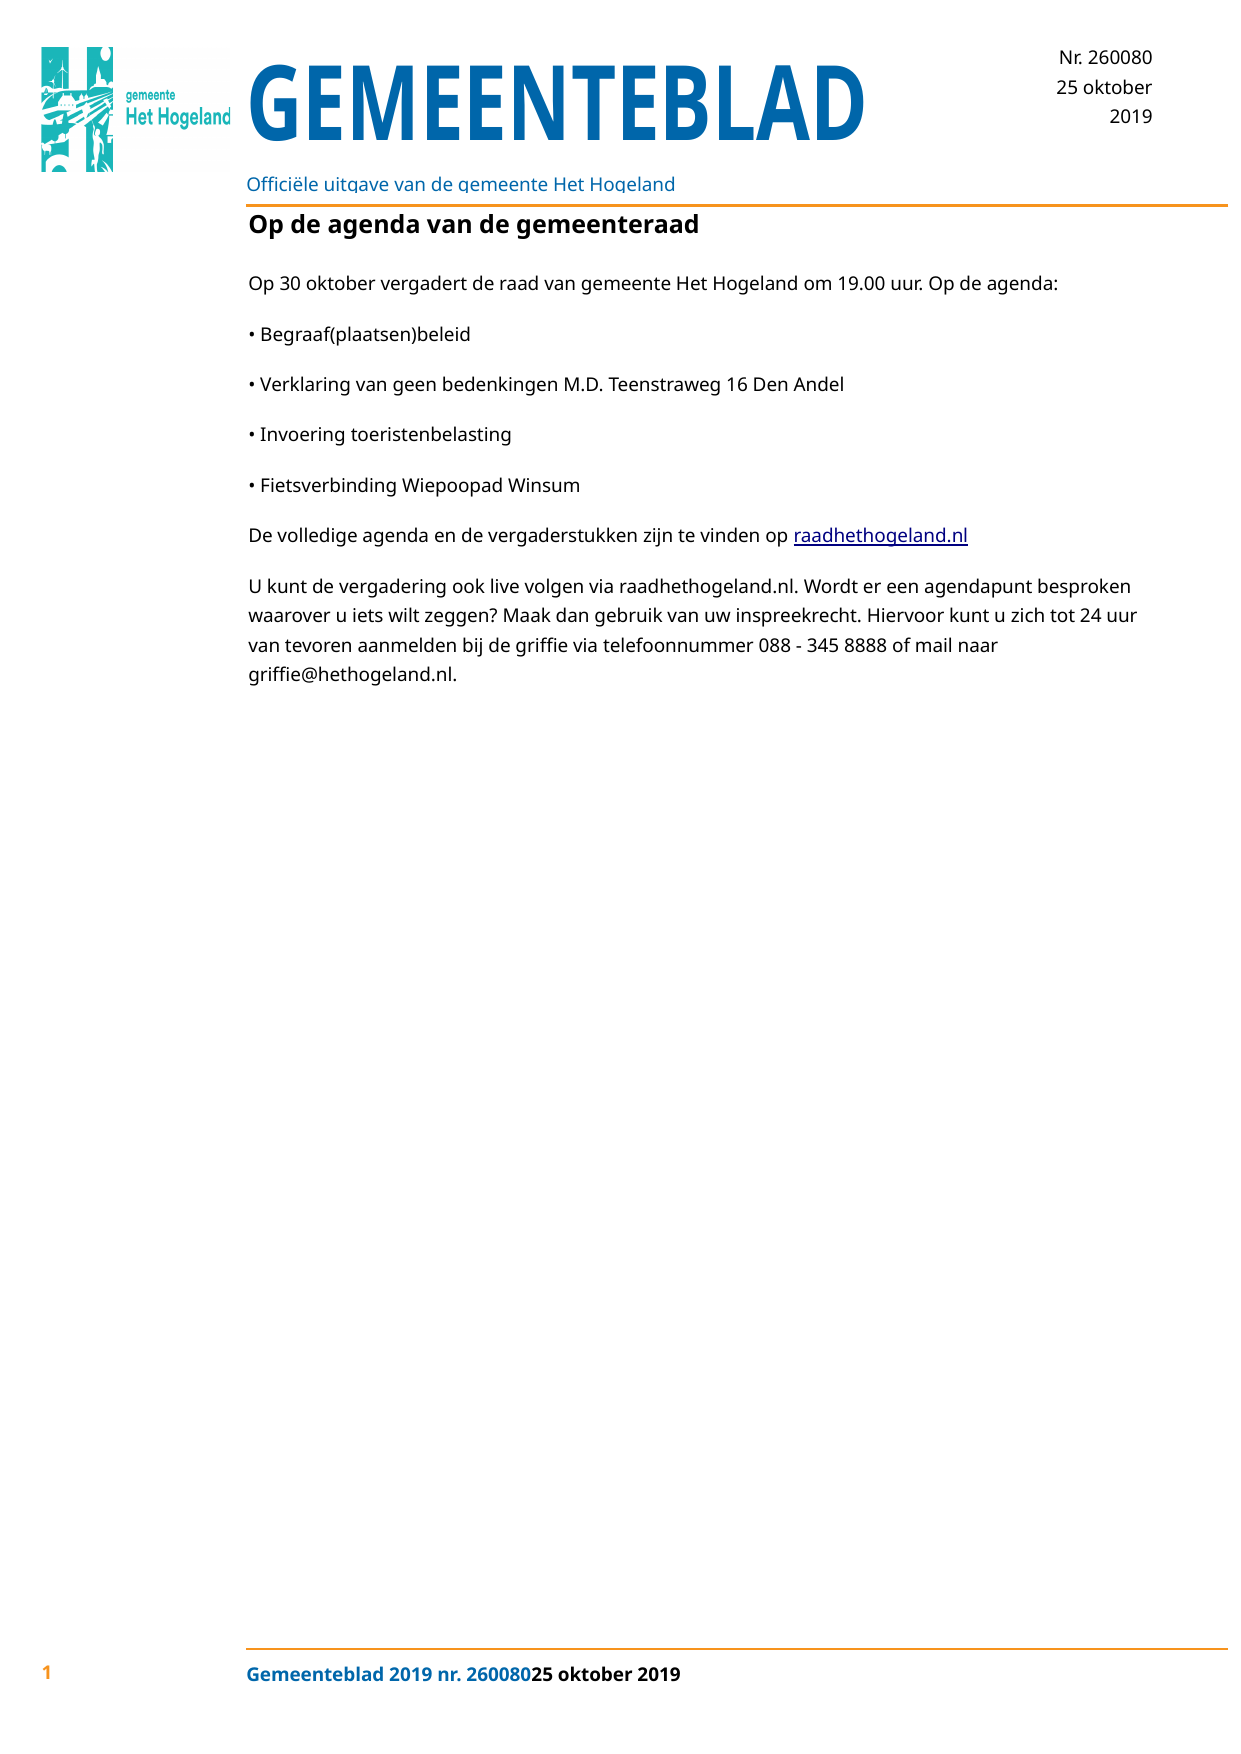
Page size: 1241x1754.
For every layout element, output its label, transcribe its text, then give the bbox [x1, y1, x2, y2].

text Op 30 oktober vergadert de raad van gemeente Het Hogeland om 19.00 uur. Op de agenda: [248, 270, 1152, 296]
text De volledige agenda en de vergaderstukken zijn te vinden op raadhethogeland.nl [248, 522, 1152, 548]
text Op de agenda van de gemeenteraad [248, 207, 1152, 241]
text • Begraaf(plaatsen)beleid [248, 321, 1152, 346]
text • Invoering toeristenbelasting [248, 422, 1152, 447]
text U kunt de vergadering ook live volgen via raadhethogeland.nl. Wordt er een agendapunt besproken waarover u iets wilt zeggen? Maak dan gebruik van uw inspreekrecht. Hiervoor kunt u zich tot 24 uur van tevoren aanmelden bij de griffie via telefoonnummer 088 - 345 8888 of mail naar griffie@hethogeland.nl. [248, 573, 1152, 687]
text • Fietsverbinding Wiepoopad Winsum [248, 472, 1152, 498]
text • Verklaring van geen bedenkingen M.D. Teenstraweg 16 Den Andel [248, 371, 1152, 397]
picture [41, 47, 231, 172]
